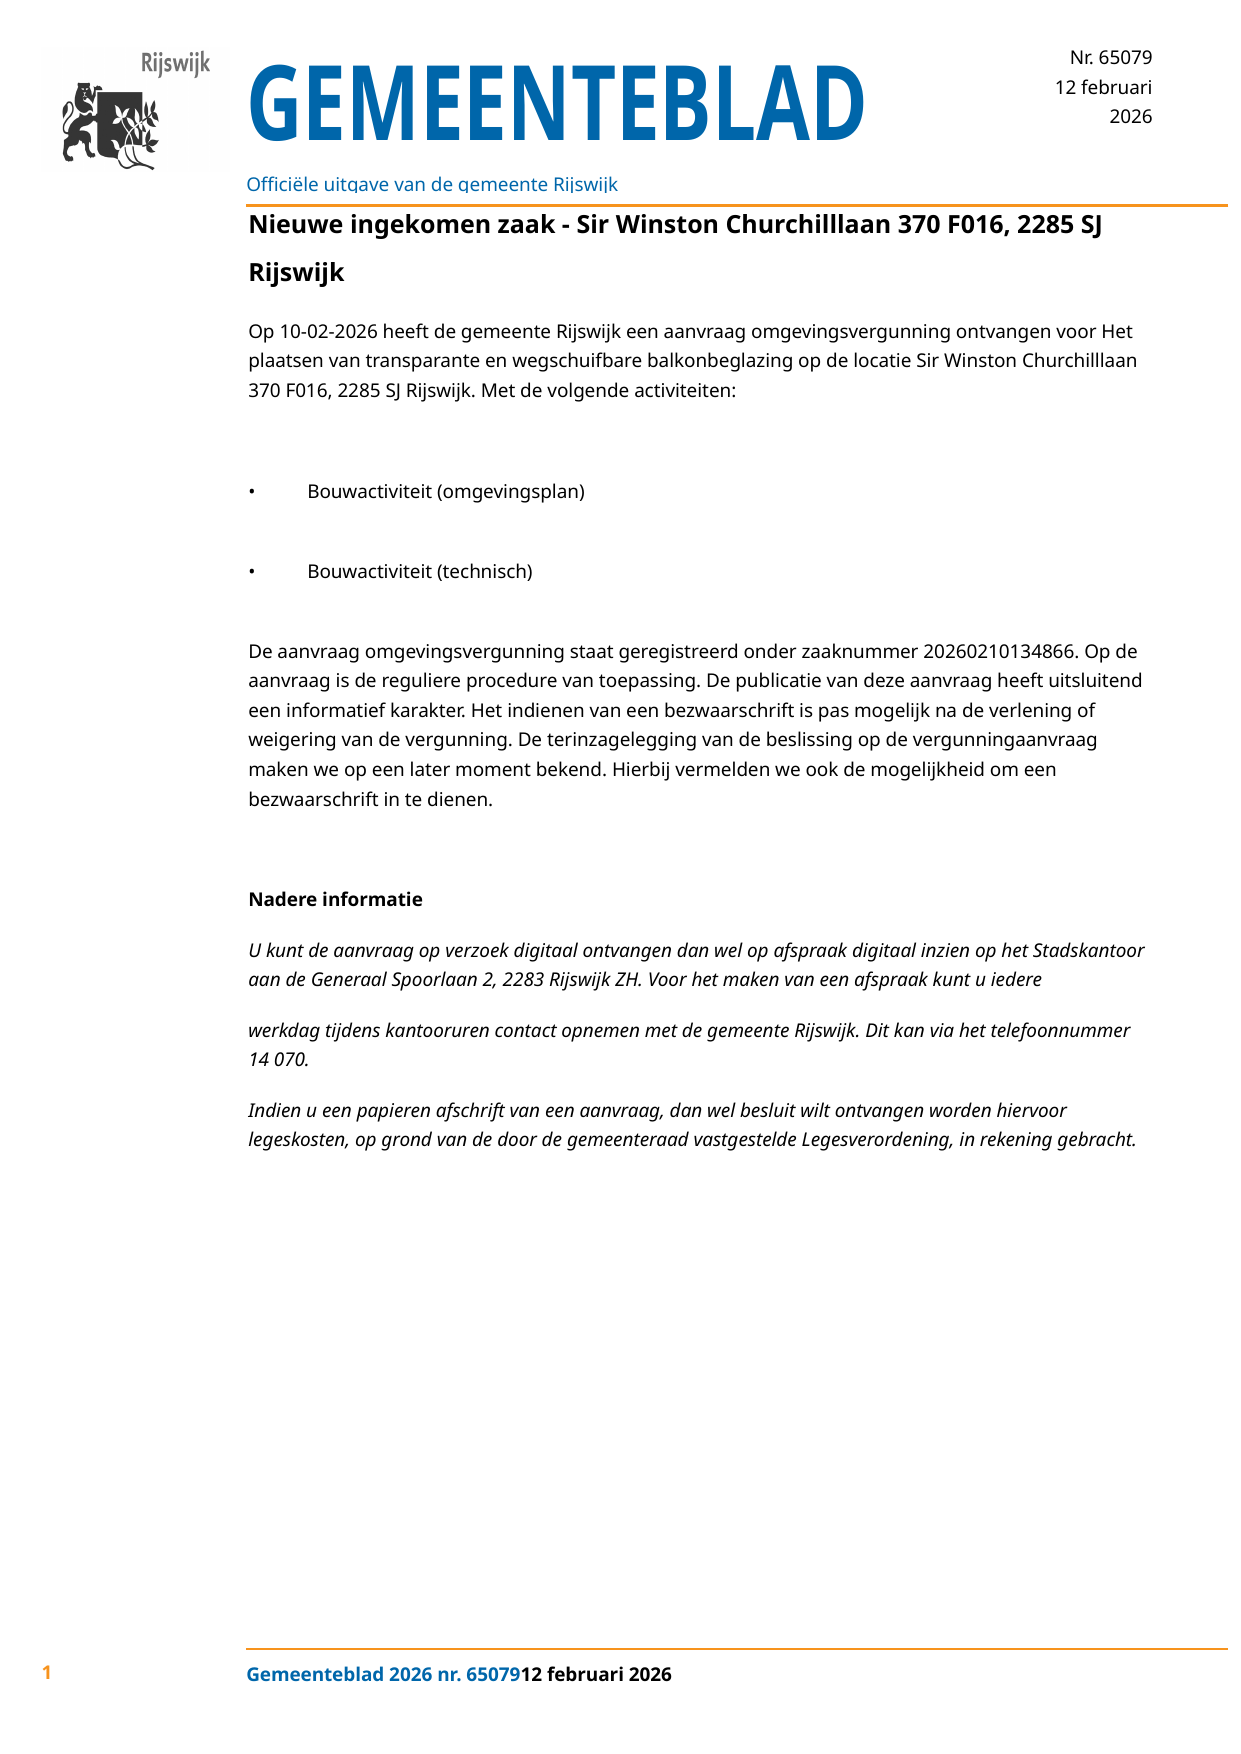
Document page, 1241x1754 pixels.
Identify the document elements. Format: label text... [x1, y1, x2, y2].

picture [41, 47, 231, 172]
text De aanvraag omgevingsvergunning staat geregistreerd onder zaaknummer 20260210134866. Op de aanvraag is de reguliere procedure van toepassing. De publicatie van deze aanvraag heeft uitsluitend een informatief karakter. Het indienen van een bezwaarschrift is pas mogelijk na de verlening of weigering van de vergunning. De terinzagelegging van de beslissing op de vergunningaanvraag maken we op een later moment bekend. Hierbij vermelden we ook de mogelijkheid om een bezwaarschrift in te dienen. [248, 638, 1152, 812]
list Bouwactiviteit (technisch) [248, 558, 1152, 584]
list Bouwactiviteit (omgevingsplan) [248, 478, 1152, 504]
text U kunt de aanvraag op verzoek digitaal ontvangen dan wel op afspraak digitaal inzien op het Stadskantoor aan de Generaal Spoorlaan 2, 2283 Rijswijk ZH. Voor het maken van een afspraak kunt u iedere [248, 937, 1152, 992]
text Op 10-02-2026 heeft de gemeente Rijswijk een aanvraag omgevingsvergunning ontvangen voor Het plaatsen van transparante en wegschuifbare balkonbeglazing op de locatie Sir Winston Churchilllaan 370 F016, 2285 SJ Rijswijk. Met de volgende activiteiten: [248, 318, 1152, 403]
text Indien u een papieren afschrift van een aanvraag, dan wel besluit wilt ontvangen worden hiervoor legeskosten, op grond van de door de gemeenteraad vastgestelde Legesverordening, in rekening gebracht. [248, 1097, 1152, 1152]
text werkdag tijdens kantooruren contact opnemen met de gemeente Rijswijk. Dit kan via het telefoonnummer 14 070. [248, 1017, 1152, 1072]
text Nieuwe ingekomen zaak - Sir Winston Churchilllaan 370 F016, 2285 SJ Rijswijk [248, 207, 1152, 288]
text Nadere informatie [248, 887, 1152, 912]
